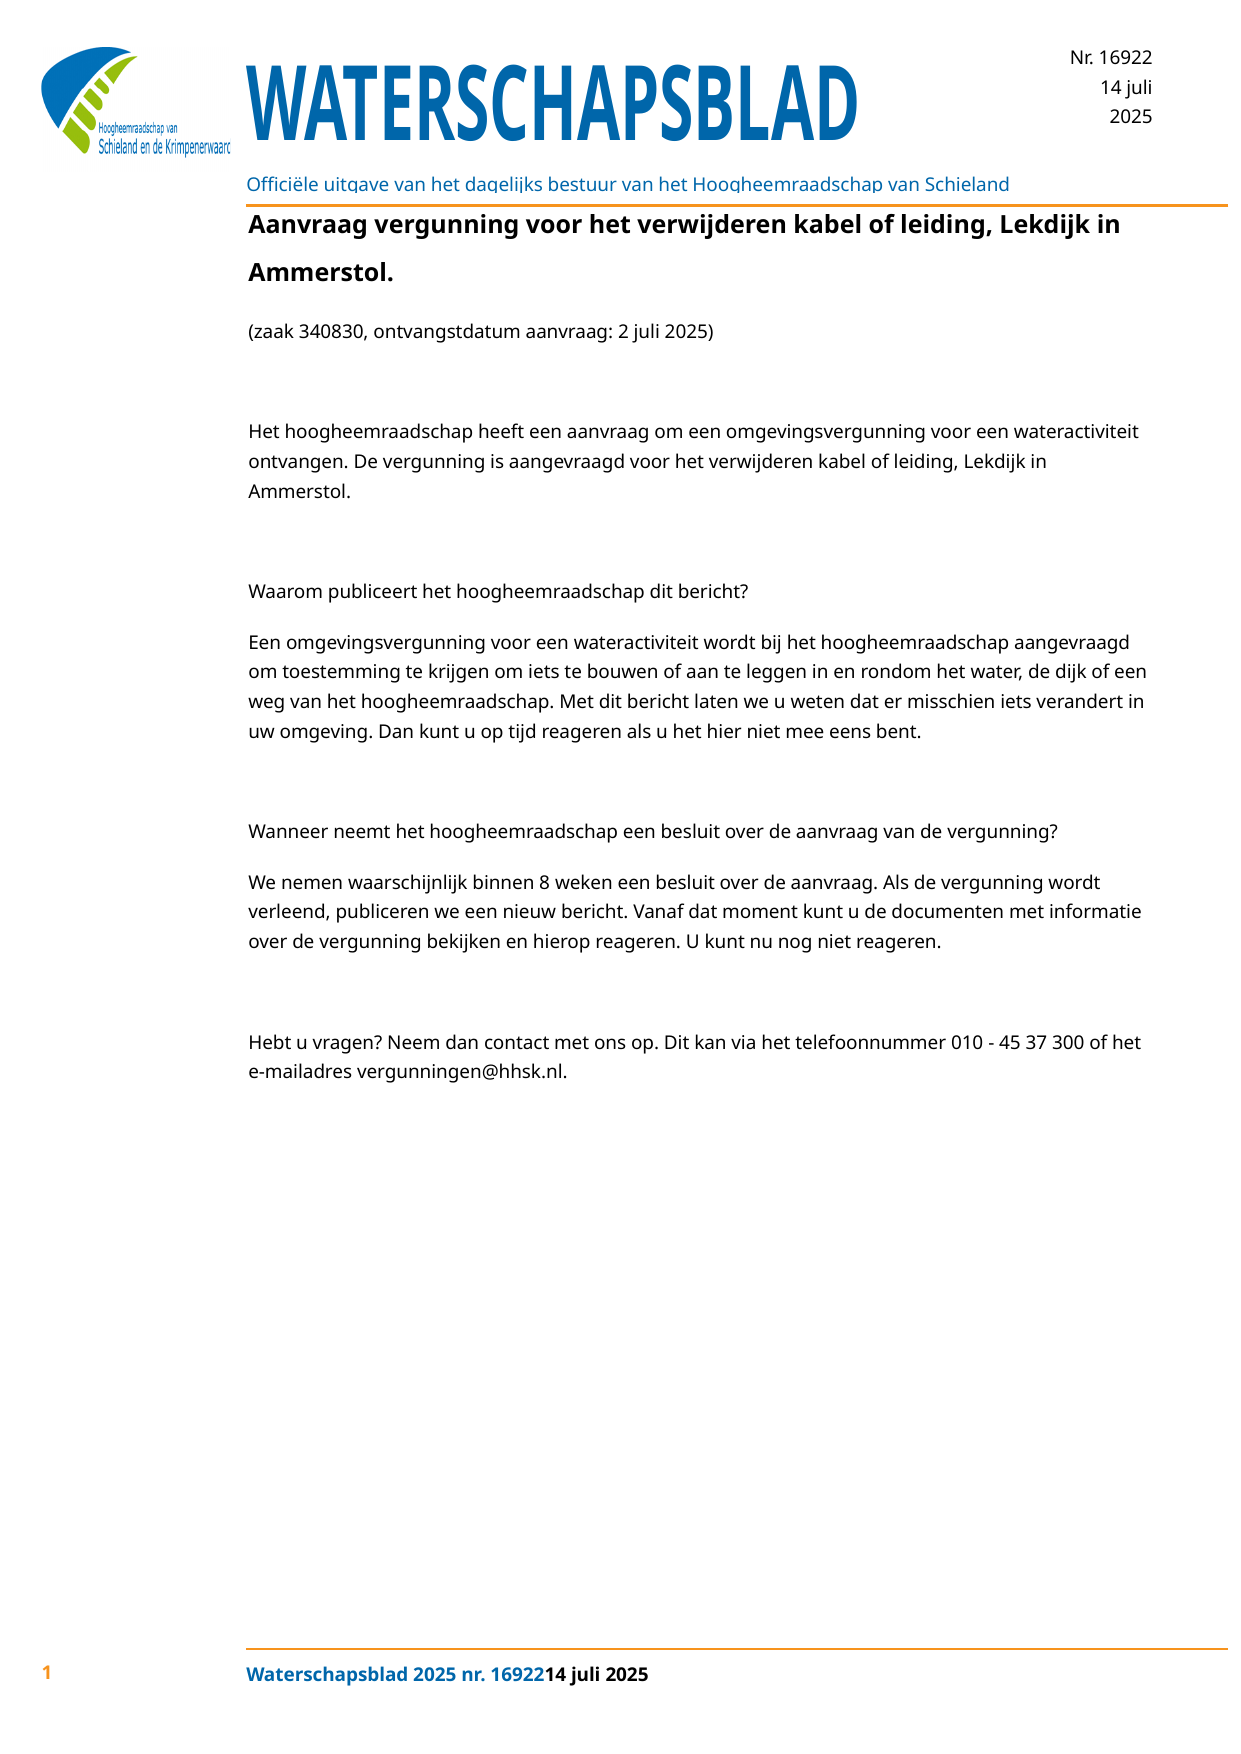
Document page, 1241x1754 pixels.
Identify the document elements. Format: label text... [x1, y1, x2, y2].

text Aanvraag vergunning voor het verwijderen kabel of leiding, Lekdijk in Ammerstol. [248, 207, 1152, 288]
text Hebt u vragen? Neem dan contact met ons op. Dit kan via het telefoonnummer 010 - 45 37 300 of het e-mailadres vergunningen@hhsk.nl. [248, 1029, 1152, 1084]
text Het hoogheemraadschap heeft een aanvraag om een omgevingsvergunning voor een wateractiviteit ontvangen. De vergunning is aangevraagd voor het verwijderen kabel of leiding, Lekdijk in Ammerstol. [248, 419, 1152, 504]
text Wanneer neemt het hoogheemraadschap een besluit over de aanvraag van de vergunning? [248, 819, 1152, 844]
text (zaak 340830, ontvangstdatum aanvraag: 2 juli 2025) [248, 318, 1152, 344]
picture [41, 47, 231, 172]
text Een omgevingsvergunning voor een wateractiviteit wordt bij het hoogheemraadschap aangevraagd om toestemming te krijgen om iets te bouwen of aan te leggen in en rondom het water, de dijk of een weg van het hoogheemraadschap. Met dit bericht laten we u weten dat er misschien iets verandert in uw omgeving. Dan kunt u op tijd reageren als u het hier niet mee eens bent. [248, 629, 1152, 744]
text We nemen waarschijnlijk binnen 8 weken een besluit over de aanvraag. Als de vergunning wordt verleend, publiceren we een nieuw bericht. Vanaf dat moment kunt u de documenten met informatie over de vergunning bekijken en hierop reageren. U kunt nu nog niet reageren. [248, 869, 1152, 954]
text Waarom publiceert het hoogheemraadschap dit bericht? [248, 579, 1152, 604]
